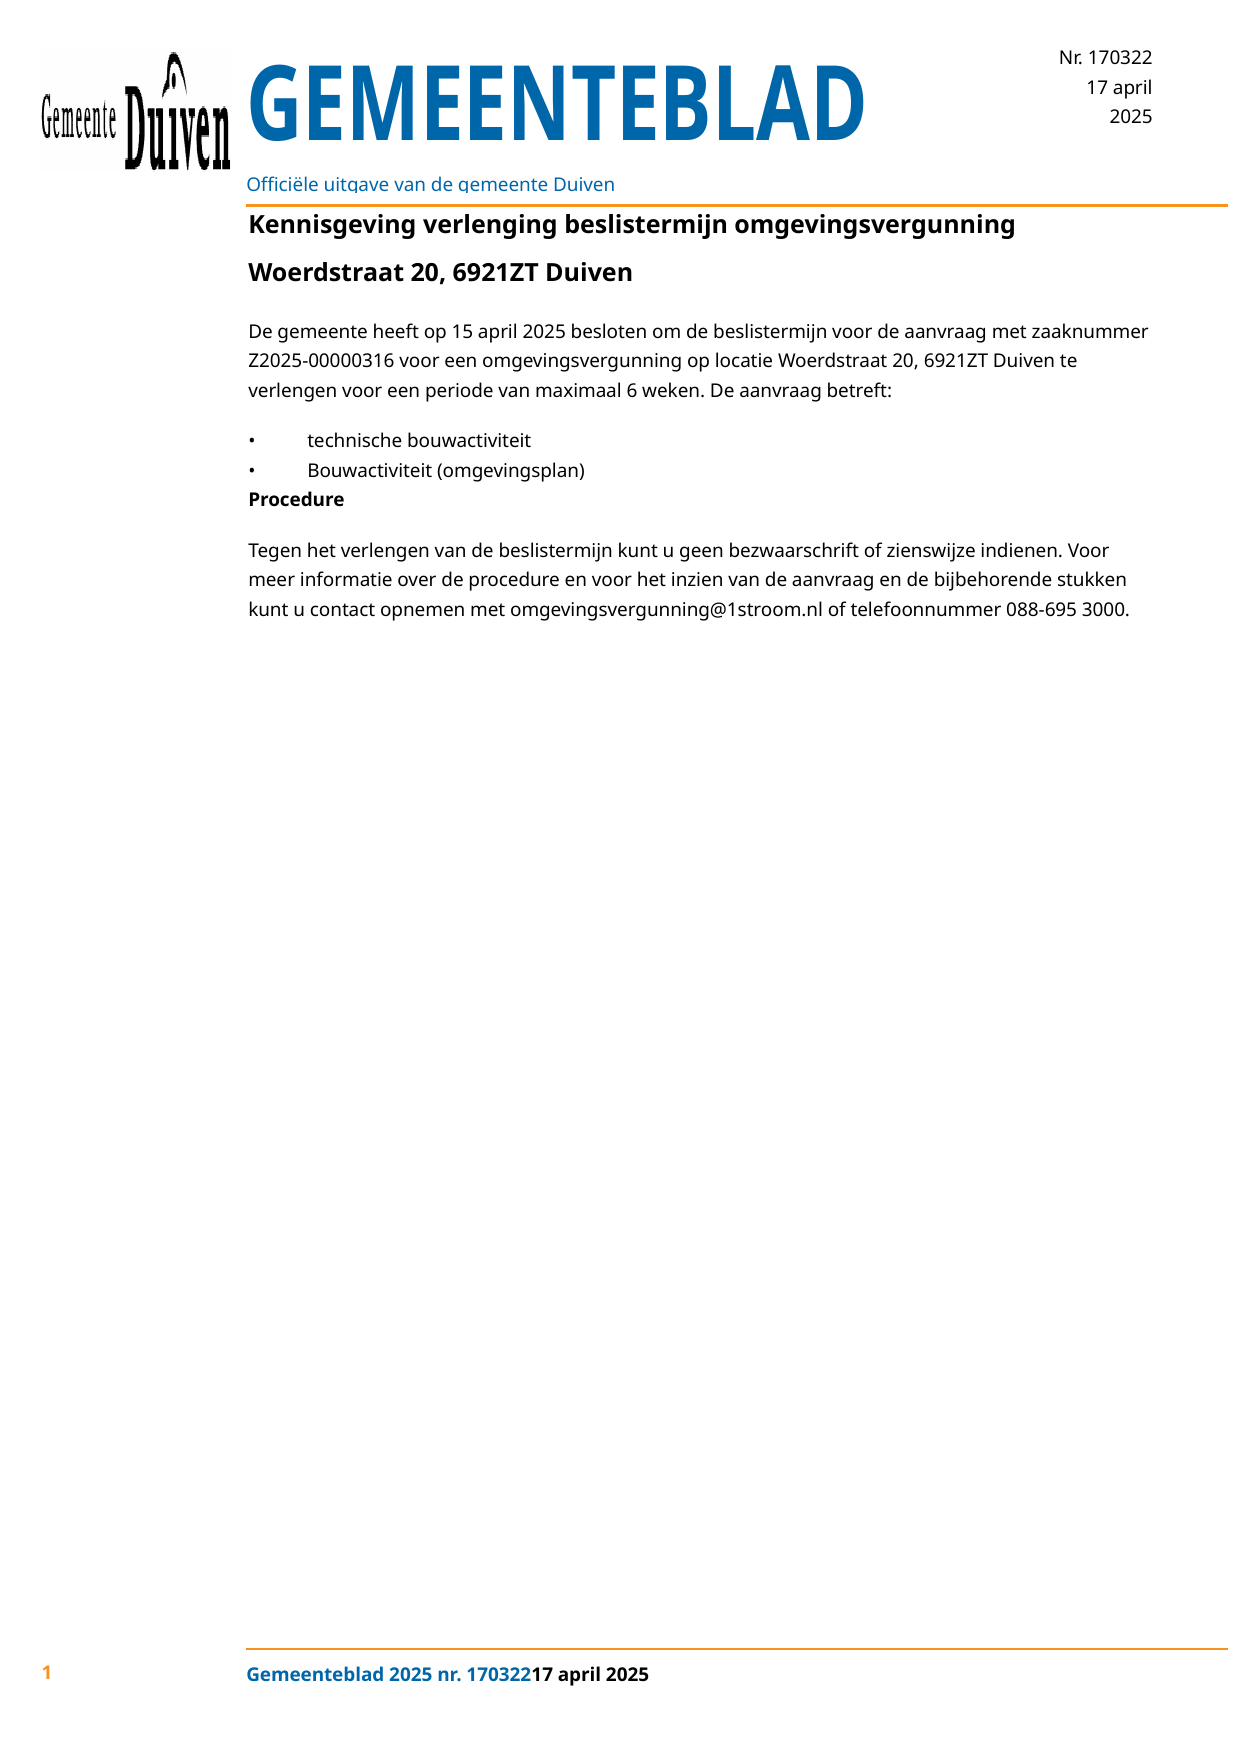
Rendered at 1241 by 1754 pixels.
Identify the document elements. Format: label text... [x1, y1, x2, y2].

text Kennisgeving verlenging beslistermijn omgevingsvergunning Woerdstraat 20, 6921ZT Duiven [248, 207, 1152, 288]
text De gemeente heeft op 15 april 2025 besloten om de beslistermijn voor de aanvraag met zaaknummer Z2025-00000316 voor een omgevingsvergunning op locatie Woerdstraat 20, 6921ZT Duiven te verlengen voor een periode van maximaal 6 weken. De aanvraag betreft: [248, 318, 1152, 403]
text Tegen het verlengen van de beslistermijn kunt u geen bezwaarschrift of zienswijze indienen. Voor meer informatie over de procedure en voor het inzien van de aanvraag en de bijbehorende stukken kunt u contact opnemen met omgevingsvergunning@1stroom.nl of telefoonnummer 088-695 3000. [248, 537, 1152, 622]
text Procedure [248, 487, 1152, 512]
picture [41, 47, 231, 172]
list technische bouwactiviteit [248, 427, 1152, 453]
list Bouwactiviteit (omgevingsplan) [248, 457, 1152, 483]
